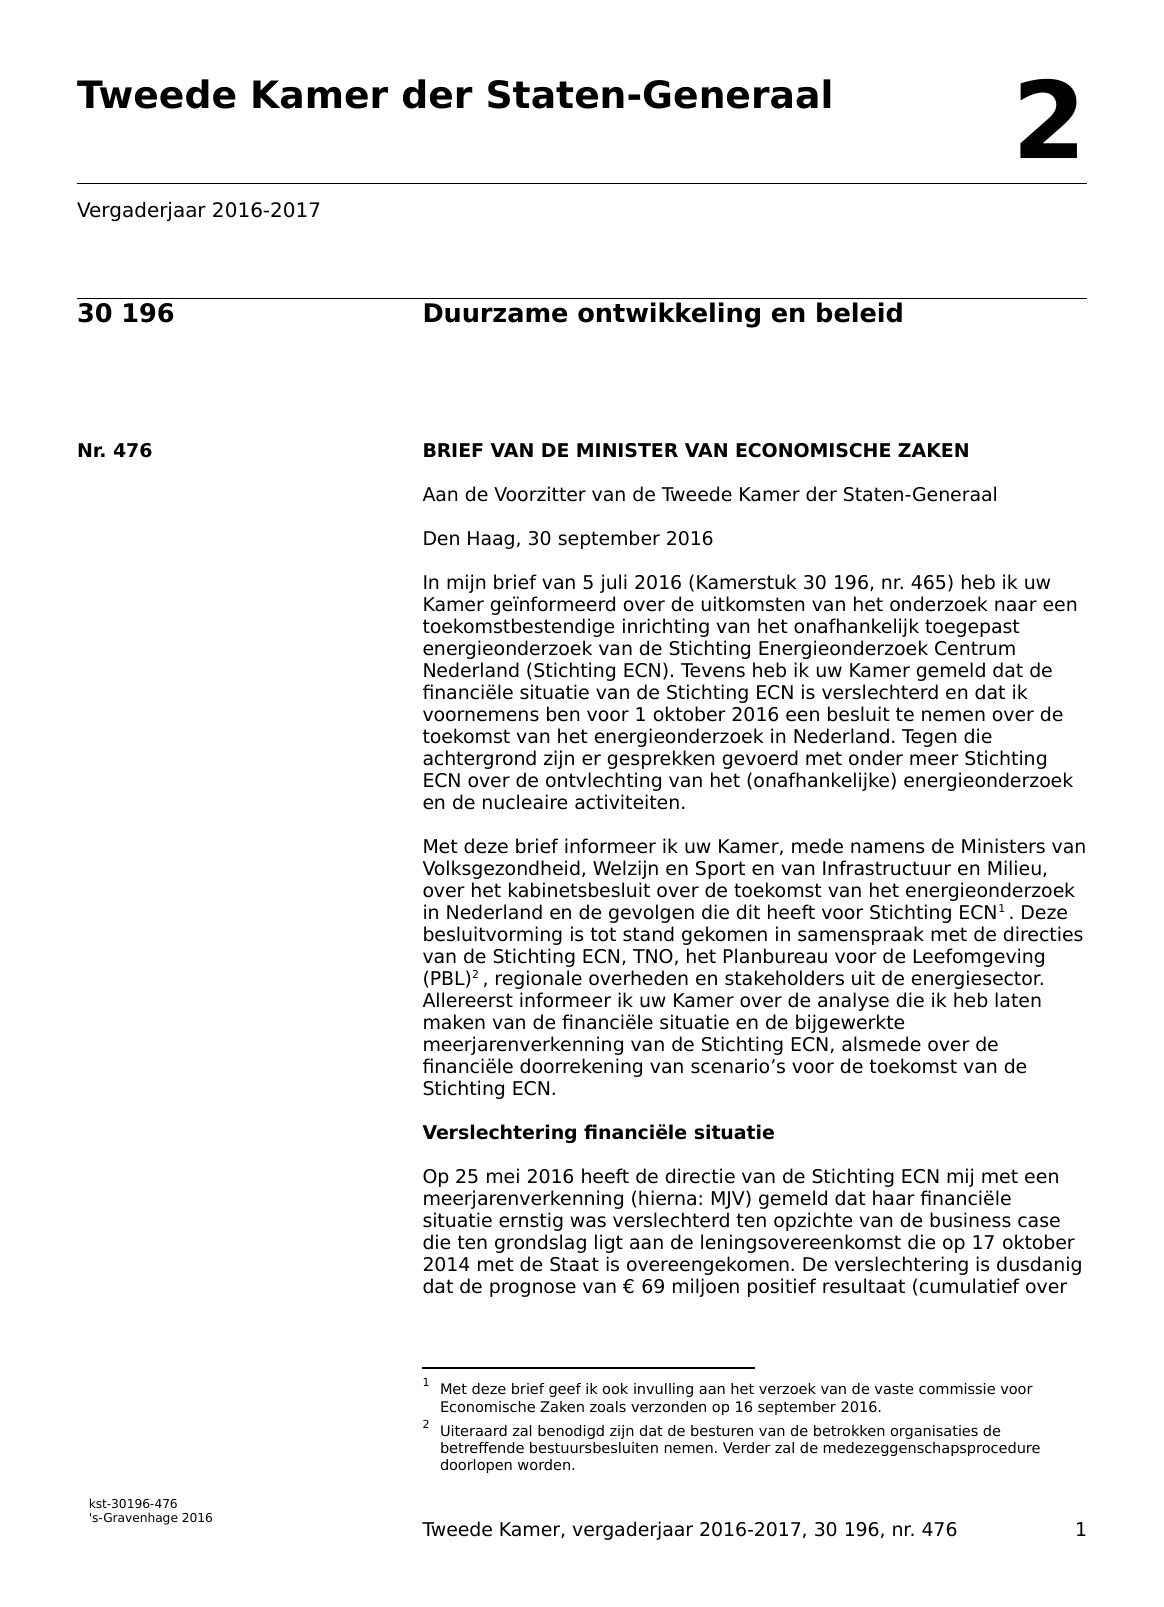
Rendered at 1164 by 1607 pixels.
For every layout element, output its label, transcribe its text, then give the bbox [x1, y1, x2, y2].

text Den Haag, 30 september 2016 [422, 528, 1087, 550]
text Uiteraard zal benodigd zijn dat de besturen van de betrokken organisaties de betreffende bestuursbesluiten nemen. Verder zal de medezeggenschapsprocedure doorlopen worden. [422, 1418, 1087, 1474]
text Met deze brief informeer ik uw Kamer, mede namens de Ministers van Volksgezondheid, Welzijn en Sport en van Infrastructuur en Milieu, over het kabinetsbesluit over de toekomst van het energieonderzoek in Nederland en de gevolgen die dit heeft voor Stichting ECN. Deze besluitvorming is tot stand gekomen in samenspraak met de directies van de Stichting ECN, TNO, het Planbureau voor de Leefomgeving (PBL), regionale overheden en stakeholders uit de energiesector. Allereerst informeer ik uw Kamer over de analyse die ik heb laten maken van de financiële situatie en de bijgewerkte meerjarenverkenning van de Stichting ECN, alsmede over de financiële doorrekening van scenario’s voor de toekomst van de Stichting ECN. [422, 836, 1087, 1100]
table_header Tweede Kamer der Staten-Generaal [77, 59, 886, 183]
text Aan de Voorzitter van de Tweede Kamer der Staten-Generaal [422, 484, 1087, 506]
table_cell Vergaderjaar 2016-2017 [77, 184, 1087, 298]
text Op 25 mei 2016 heeft de directie van de Stichting ECN mij met een meerjarenverkenning (hierna: MJV) gemeld dat haar financiële situatie ernstig was verslechterd ten opzichte van de business case die ten grondslag ligt aan de leningsovereenkomst die op 17 oktober 2014 met de Staat is overeengekomen. De verslechtering is dusdanig dat de prognose van € 69 miljoen positief resultaat (cumulatief over [422, 1166, 1087, 1298]
text In mijn brief van 5 juli 2016 (Kamerstuk 30 196, nr. 465) heb ik uw Kamer geïnformeerd over de uitkomsten van het onderzoek naar een toekomstbestendige inrichting van het onafhankelijk toegepast energieonderzoek van de Stichting Energieonderzoek Centrum Nederland (Stichting ECN). Tevens heb ik uw Kamer gemeld dat de financiële situatie van de Stichting ECN is verslechterd en dat ik voornemens ben voor 1 oktober 2016 een besluit te nemen over de toekomst van het energieonderzoek in Nederland. Tegen die achtergrond zijn er gesprekken gevoerd met onder meer Stichting ECN over de ontvlechting van het (onafhankelijke) energieonderzoek en de nucleaire activiteiten. [422, 572, 1087, 814]
table_header 2 [886, 59, 1087, 183]
subtitle Nr. 476 BRIEF VAN DE MINISTER VAN ECONOMISCHE ZAKEN [77, 440, 1087, 462]
subtitle 30 196 Duurzame ontwikkeling en beleid [77, 299, 1087, 329]
text kst-30196-476 [88, 1497, 323, 1511]
subtitle Verslechtering financiële situatie [422, 1122, 1087, 1144]
text 's-Gravenhage 2016 [88, 1511, 323, 1525]
text Met deze brief geef ik ook invulling aan het verzoek van de vaste commissie voor Economische Zaken zoals verzonden op 16 september 2016. [422, 1377, 1087, 1416]
